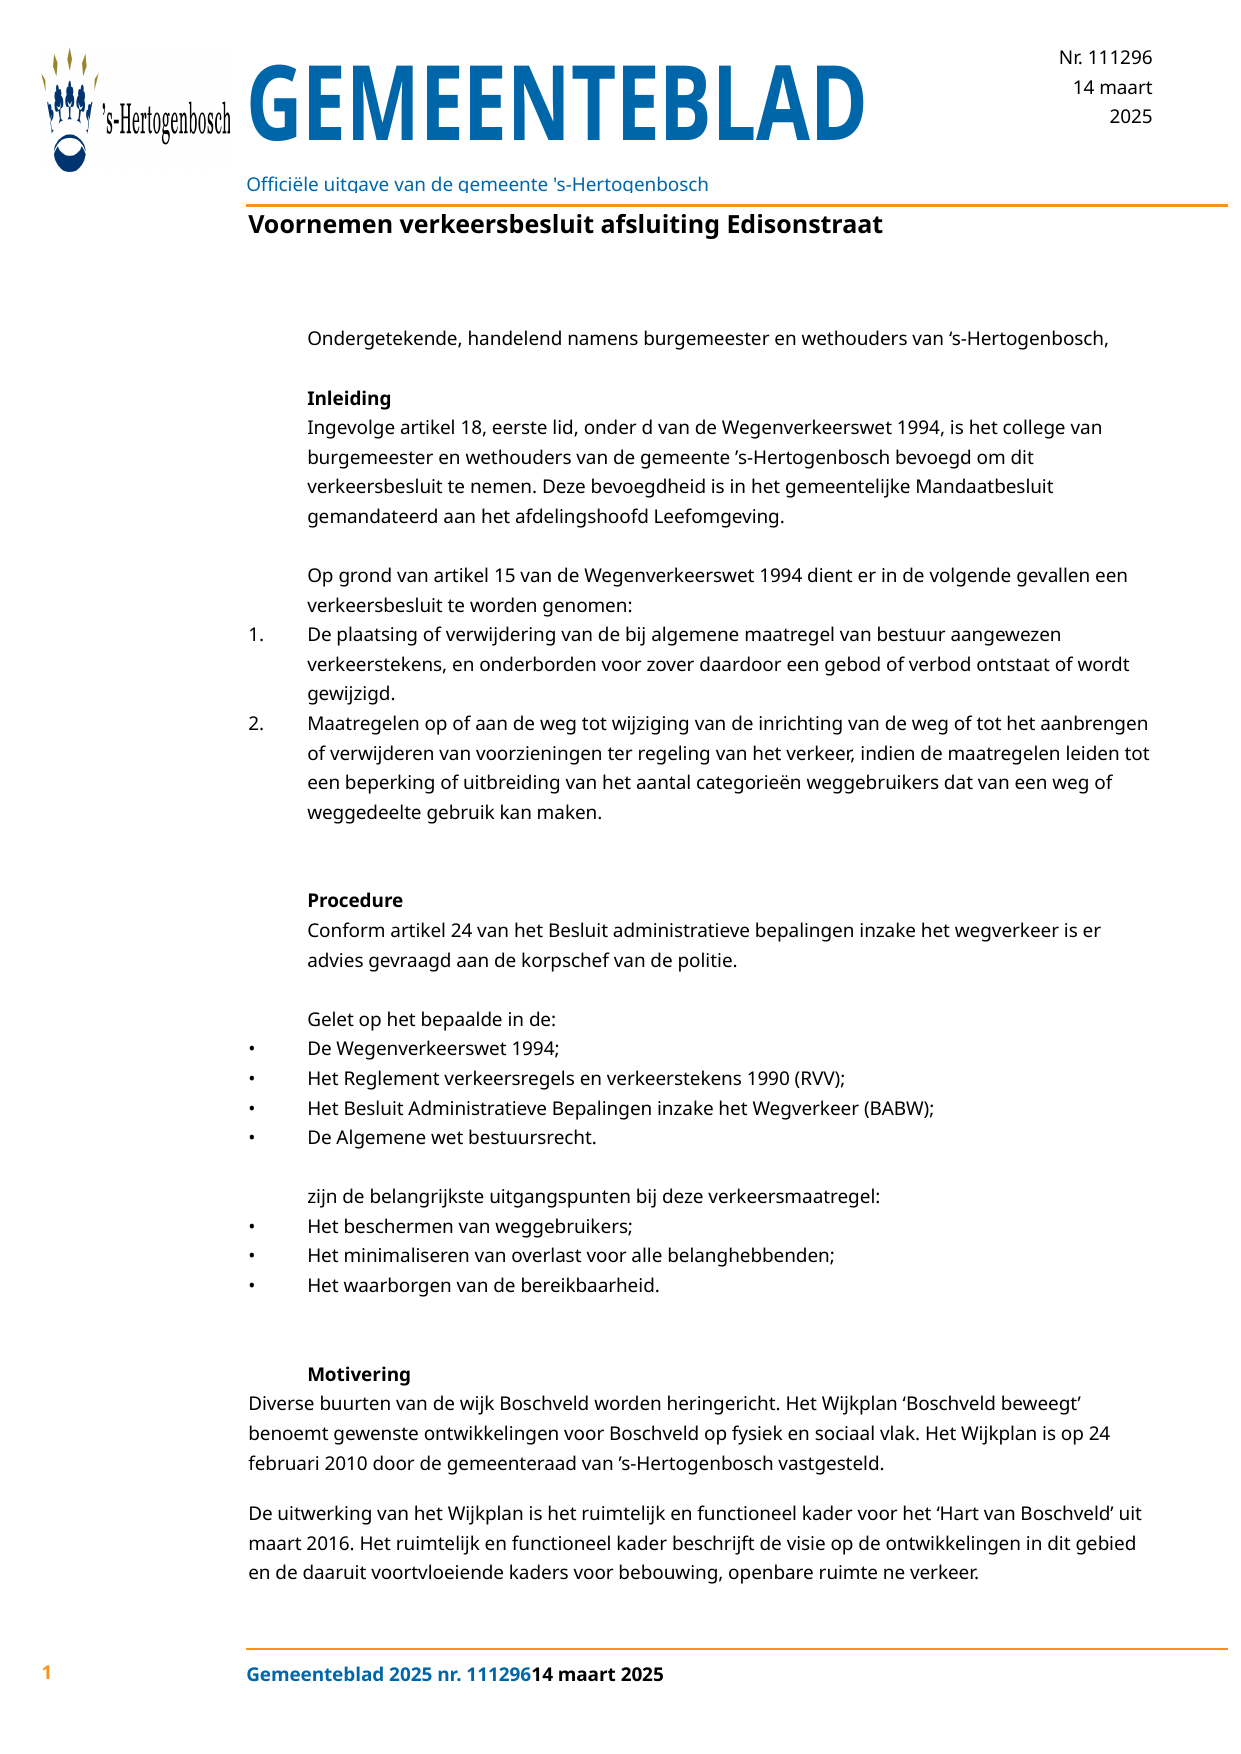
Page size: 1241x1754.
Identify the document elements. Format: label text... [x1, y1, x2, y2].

list De Algemene wet bestuursrecht. [248, 1124, 1152, 1150]
picture [41, 47, 231, 172]
list Procedure [248, 888, 1152, 913]
list Het waarborgen van de bereikbaarheid. [248, 1272, 1152, 1298]
list Het Besluit Administratieve Bepalingen inzake het Wegverkeer (BABW); [248, 1095, 1152, 1121]
list zijn de belangrijkste uitgangspunten bij deze verkeersmaatregel: [248, 1183, 1152, 1209]
text Diverse buurten van de wijk Boschveld worden heringericht. Het Wijkplan ‘Boschveld beweegt’ benoemt gewenste ontwikkelingen voor Boschveld op fysiek en sociaal vlak. Het Wijkplan is op 24 februari 2010 door de gemeenteraad van ’s-Hertogenbosch vastgesteld. [248, 1391, 1152, 1476]
list Conform artikel 24 van het Besluit administratieve bepalingen inzake het wegverkeer is er advies gevraagd aan de korpschef van de politie. [248, 917, 1152, 973]
list Motivering [248, 1361, 1152, 1387]
text Voornemen verkeersbesluit afsluiting Edisonstraat [248, 207, 1152, 241]
list Gelet op het bepaalde in de: [248, 1006, 1152, 1032]
list De plaatsing of verwijdering van de bij algemene maatregel van bestuur aangewezen verkeerstekens, en onderborden voor zover daardoor een gebod of verbod ontstaat of wordt gewijzigd. [248, 621, 1152, 706]
list Ingevolge artikel 18, eerste lid, onder d van de Wegenverkeerswet 1994, is het college van burgemeester en wethouders van de gemeente ’s-Hertogenbosch bevoegd om dit verkeersbesluit te nemen. Deze bevoegdheid is in het gemeentelijke Mandaatbesluit gemandateerd aan het afdelingshoofd Leefomgeving. [248, 414, 1152, 529]
list Maatregelen op of aan de weg tot wijziging van de inrichting van de weg of tot het aanbrengen of verwijderen van voorzieningen ter regeling van het verkeer, indien de maatregelen leiden tot een beperking of uitbreiding van het aantal categorieën weggebruikers dat van een weg of weggedeelte gebruik kan maken. [248, 710, 1152, 825]
text De uitwerking van het Wijkplan is het ruimtelijk en functioneel kader voor het ‘Hart van Boschveld’ uit maart 2016. Het ruimtelijk en functioneel kader beschrijft de visie op de ontwikkelingen in dit gebied en de daaruit voortvloeiende kaders voor bebouwing, openbare ruimte ne verkeer. [248, 1500, 1152, 1585]
list Inleiding [248, 385, 1152, 411]
list Het Reglement verkeersregels en verkeerstekens 1990 (RVV); [248, 1065, 1152, 1091]
list Het beschermen van weggebruikers; [248, 1213, 1152, 1239]
list De Wegenverkeerswet 1994; [248, 1036, 1152, 1061]
list Op grond van artikel 15 van de Wegenverkeerswet 1994 dient er in de volgende gevallen een verkeersbesluit te worden genomen: [248, 562, 1152, 618]
list Ondergetekende, handelend namens burgemeester en wethouders van ‘s-Hertogenbosch, [248, 326, 1152, 351]
list Het minimaliseren van overlast voor alle belanghebbenden; [248, 1243, 1152, 1268]
